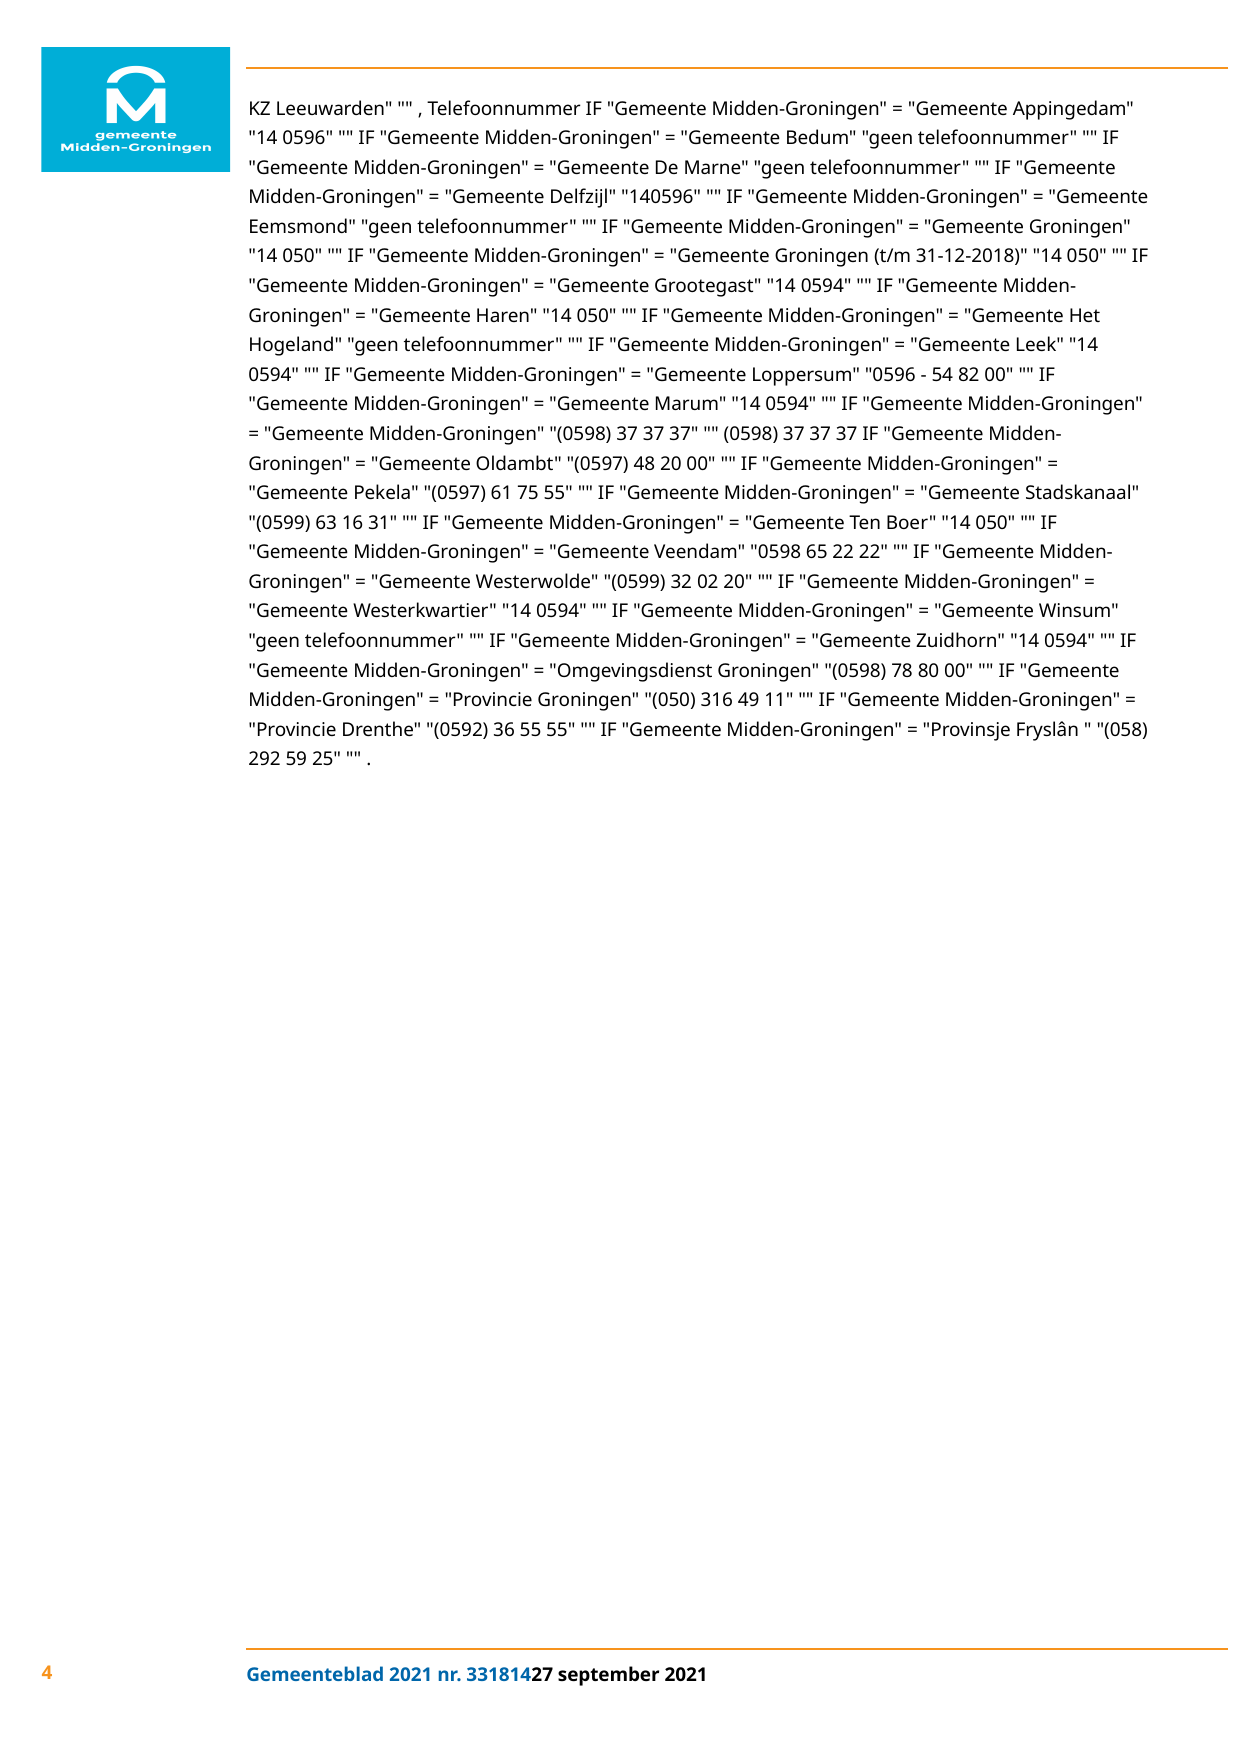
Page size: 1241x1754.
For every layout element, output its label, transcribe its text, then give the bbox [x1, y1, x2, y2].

picture [108, 66, 164, 82]
picture [184, 146, 190, 153]
text KZ Leeuwarden" "" , Telefoonnummer IF "Gemeente Midden-Groningen" = "Gemeente Appingedam" "14 0596" "" IF "Gemeente Midden-Groningen" = "Gemeente Bedum" "geen telefoonnummer" "" IF "Gemeente Midden-Groningen" = "Gemeente De Marne" "geen telefoonnummer" "" IF "Gemeente Midden-Groningen" = "Gemeente Delfzijl" "140596" "" IF "Gemeente Midden-Groningen" = "Gemeente Eemsmond" "geen telefoonnummer" "" IF "Gemeente Midden-Groningen" = "Gemeente Groningen" "14 050" "" IF "Gemeente Midden-Groningen" = "Gemeente Groningen (t/m 31-12-2018)" "14 050" "" IF "Gemeente Midden-Groningen" = "Gemeente Grootegast" "14 0594" "" IF "Gemeente Midden-Groningen" = "Gemeente Haren" "14 050" "" IF "Gemeente Midden-Groningen" = "Gemeente Het Hogeland" "geen telefoonnummer" "" IF "Gemeente Midden-Groningen" = "Gemeente Leek" "14 0594" "" IF "Gemeente Midden-Groningen" = "Gemeente Loppersum" "0596 - 54 82 00" "" IF "Gemeente Midden-Groningen" = "Gemeente Marum" "14 0594" "" IF "Gemeente Midden-Groningen" = "Gemeente Midden-Groningen" "(0598) 37 37 37" "" (0598) 37 37 37 IF "Gemeente Midden-Groningen" = "Gemeente Oldambt" "(0597) 48 20 00" "" IF "Gemeente Midden-Groningen" = "Gemeente Pekela" "(0597) 61 75 55" "" IF "Gemeente Midden-Groningen" = "Gemeente Stadskanaal" "(0599) 63 16 31" "" IF "Gemeente Midden-Groningen" = "Gemeente Ten Boer" "14 050" "" IF "Gemeente Midden-Groningen" = "Gemeente Veendam" "0598 65 22 22" "" IF "Gemeente Midden-Groningen" = "Gemeente Westerwolde" "(0599) 32 02 20" "" IF "Gemeente Midden-Groningen" = "Gemeente Westerkwartier" "14 0594" "" IF "Gemeente Midden-Groningen" = "Gemeente Winsum" "geen telefoonnummer" "" IF "Gemeente Midden-Groningen" = "Gemeente Zuidhorn" "14 0594" "" IF "Gemeente Midden-Groningen" = "Omgevingsdienst Groningen" "(0598) 78 80 00" "" IF "Gemeente Midden-Groningen" = "Provincie Groningen" "(050) 316 49 11" "" IF "Gemeente Midden-Groningen" = "Provincie Drenthe" "(0592) 36 55 55" "" IF "Gemeente Midden-Groningen" = "Provinsje Fryslân " "(058) 292 59 25" "" . [248, 95, 1152, 771]
picture [107, 89, 165, 122]
